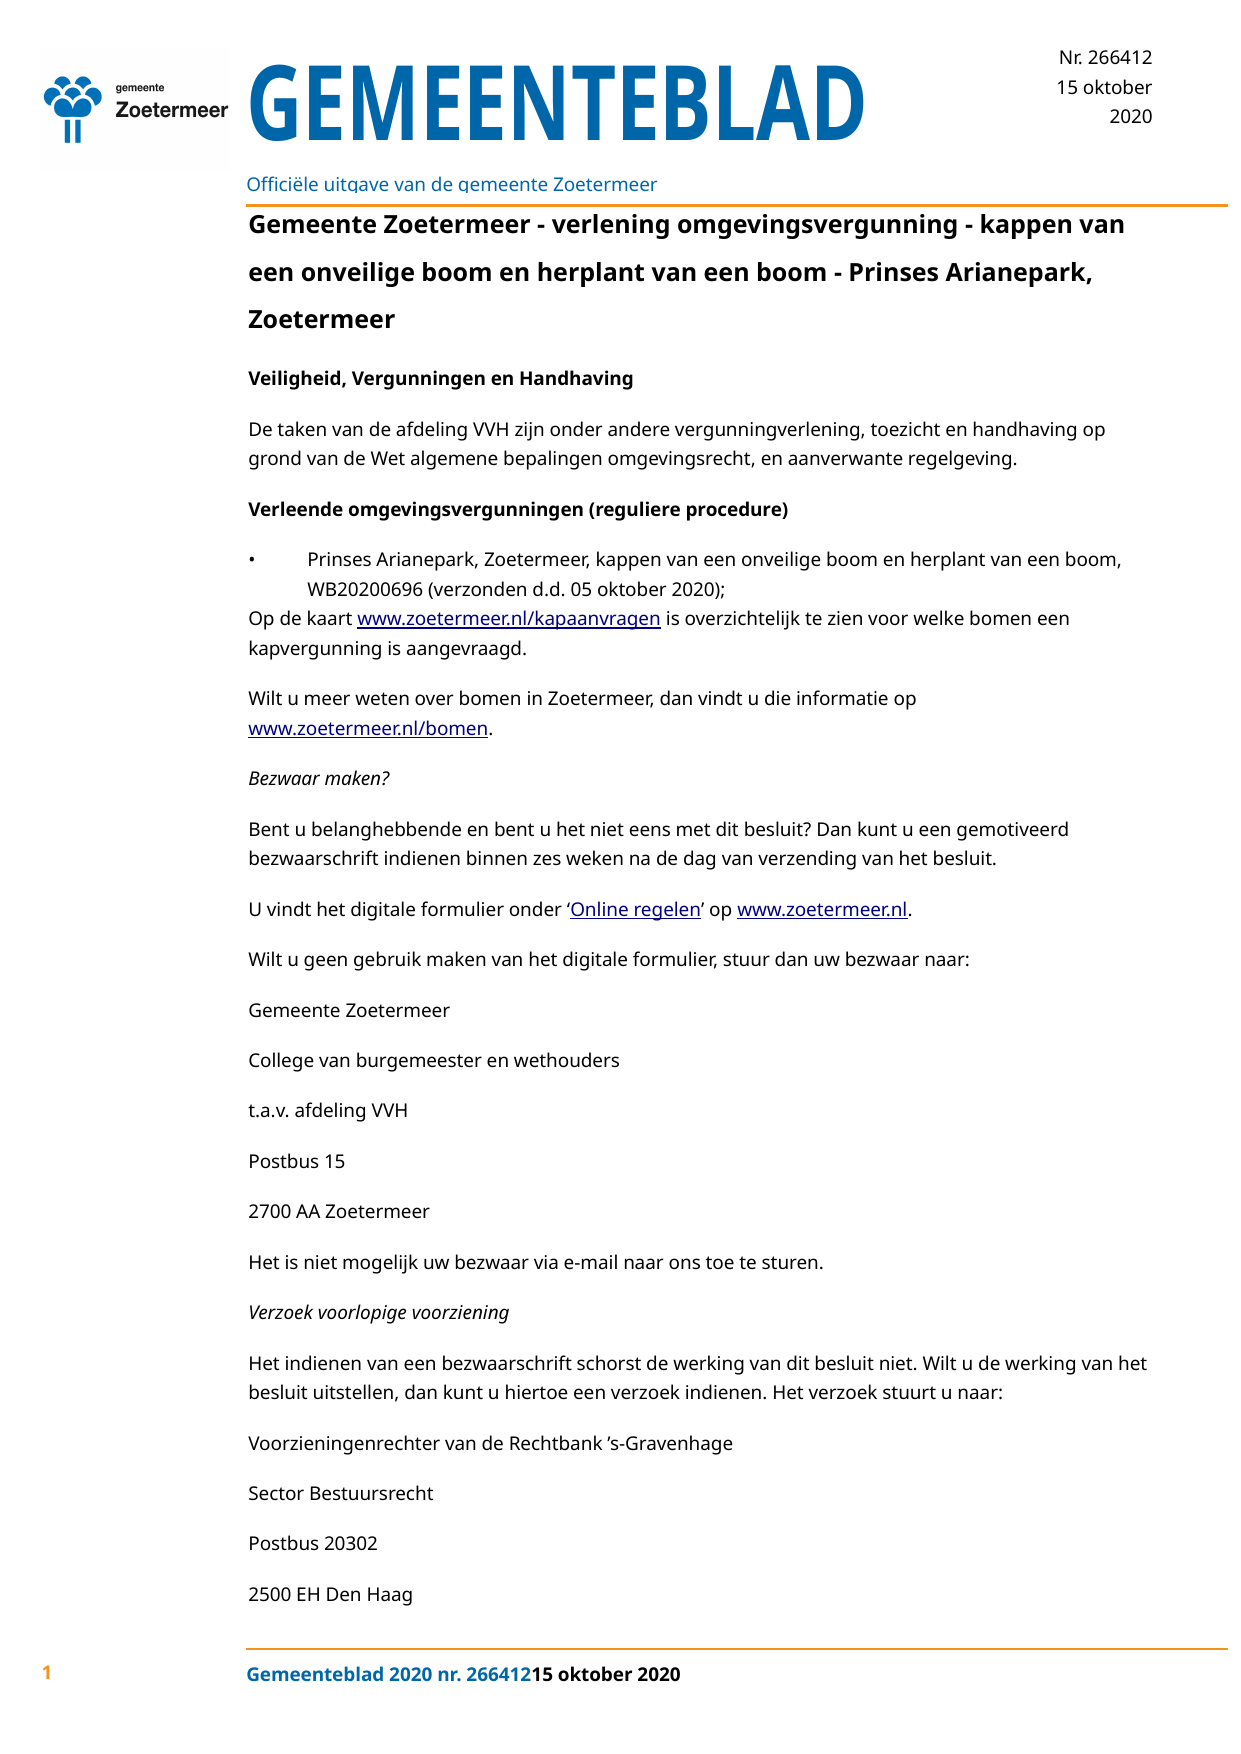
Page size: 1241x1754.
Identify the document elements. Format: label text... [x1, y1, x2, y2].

text Gemeente Zoetermeer [248, 997, 1152, 1022]
text Verleende omgevingsvergunningen (reguliere procedure) [248, 496, 1152, 522]
text Veiligheid, Vergunningen en Handhaving [248, 366, 1152, 391]
text De taken van de afdeling VVH zijn onder andere vergunningverlening, toezicht en handhaving op grond van de Wet algemene bepalingen omgevingsrecht, en aanverwante regelgeving. [248, 416, 1152, 471]
text Sector Bestuursrecht [248, 1480, 1152, 1506]
text Verzoek voorlopige voorziening [248, 1299, 1152, 1325]
text t.a.v. afdeling VVH [248, 1098, 1152, 1123]
text Postbus 20302 [248, 1531, 1152, 1556]
text Wilt u meer weten over bomen in Zoetermeer, dan vindt u die informatie op www.zoetermeer.nl/bomen. [248, 686, 1152, 741]
text 2500 EH Den Haag [248, 1581, 1152, 1607]
text Bent u belanghebbende en bent u het niet eens met dit besluit? Dan kunt u een gemotiveerd bezwaarschrift indienen binnen zes weken na de dag van verzending van het besluit. [248, 816, 1152, 871]
text 2700 AA Zoetermeer [248, 1198, 1152, 1224]
text Postbus 15 [248, 1148, 1152, 1174]
text Bezwaar maken? [248, 766, 1152, 791]
list Prinses Arianepark, Zoetermeer, kappen van een onveilige boom en herplant van een boom, WB20200696 (verzonden d.d. 05 oktober 2020); [248, 546, 1152, 602]
picture [41, 47, 231, 172]
text Op de kaart www.zoetermeer.nl/kapaanvragen is overzichtelijk te zien voor welke bomen een kapvergunning is aangevraagd. [248, 606, 1152, 661]
text Voorzieningenrechter van de Rechtbank ’s-Gravenhage [248, 1430, 1152, 1455]
text Gemeente Zoetermeer - verlening omgevingsvergunning - kappen van een onveilige boom en herplant van een boom - Prinses Arianepark, Zoetermeer [248, 207, 1152, 336]
text Wilt u geen gebruik maken van het digitale formulier, stuur dan uw bezwaar naar: [248, 946, 1152, 972]
text College van burgemeester en wethouders [248, 1047, 1152, 1073]
text Het indienen van een bezwaarschrift schorst de werking van dit besluit niet. Wilt u de werking van het besluit uitstellen, dan kunt u hiertoe een verzoek indienen. Het verzoek stuurt u naar: [248, 1350, 1152, 1405]
text U vindt het digitale formulier onder ‘Online regelen’ op www.zoetermeer.nl. [248, 896, 1152, 922]
text Het is niet mogelijk uw bezwaar via e-mail naar ons toe te sturen. [248, 1249, 1152, 1274]
